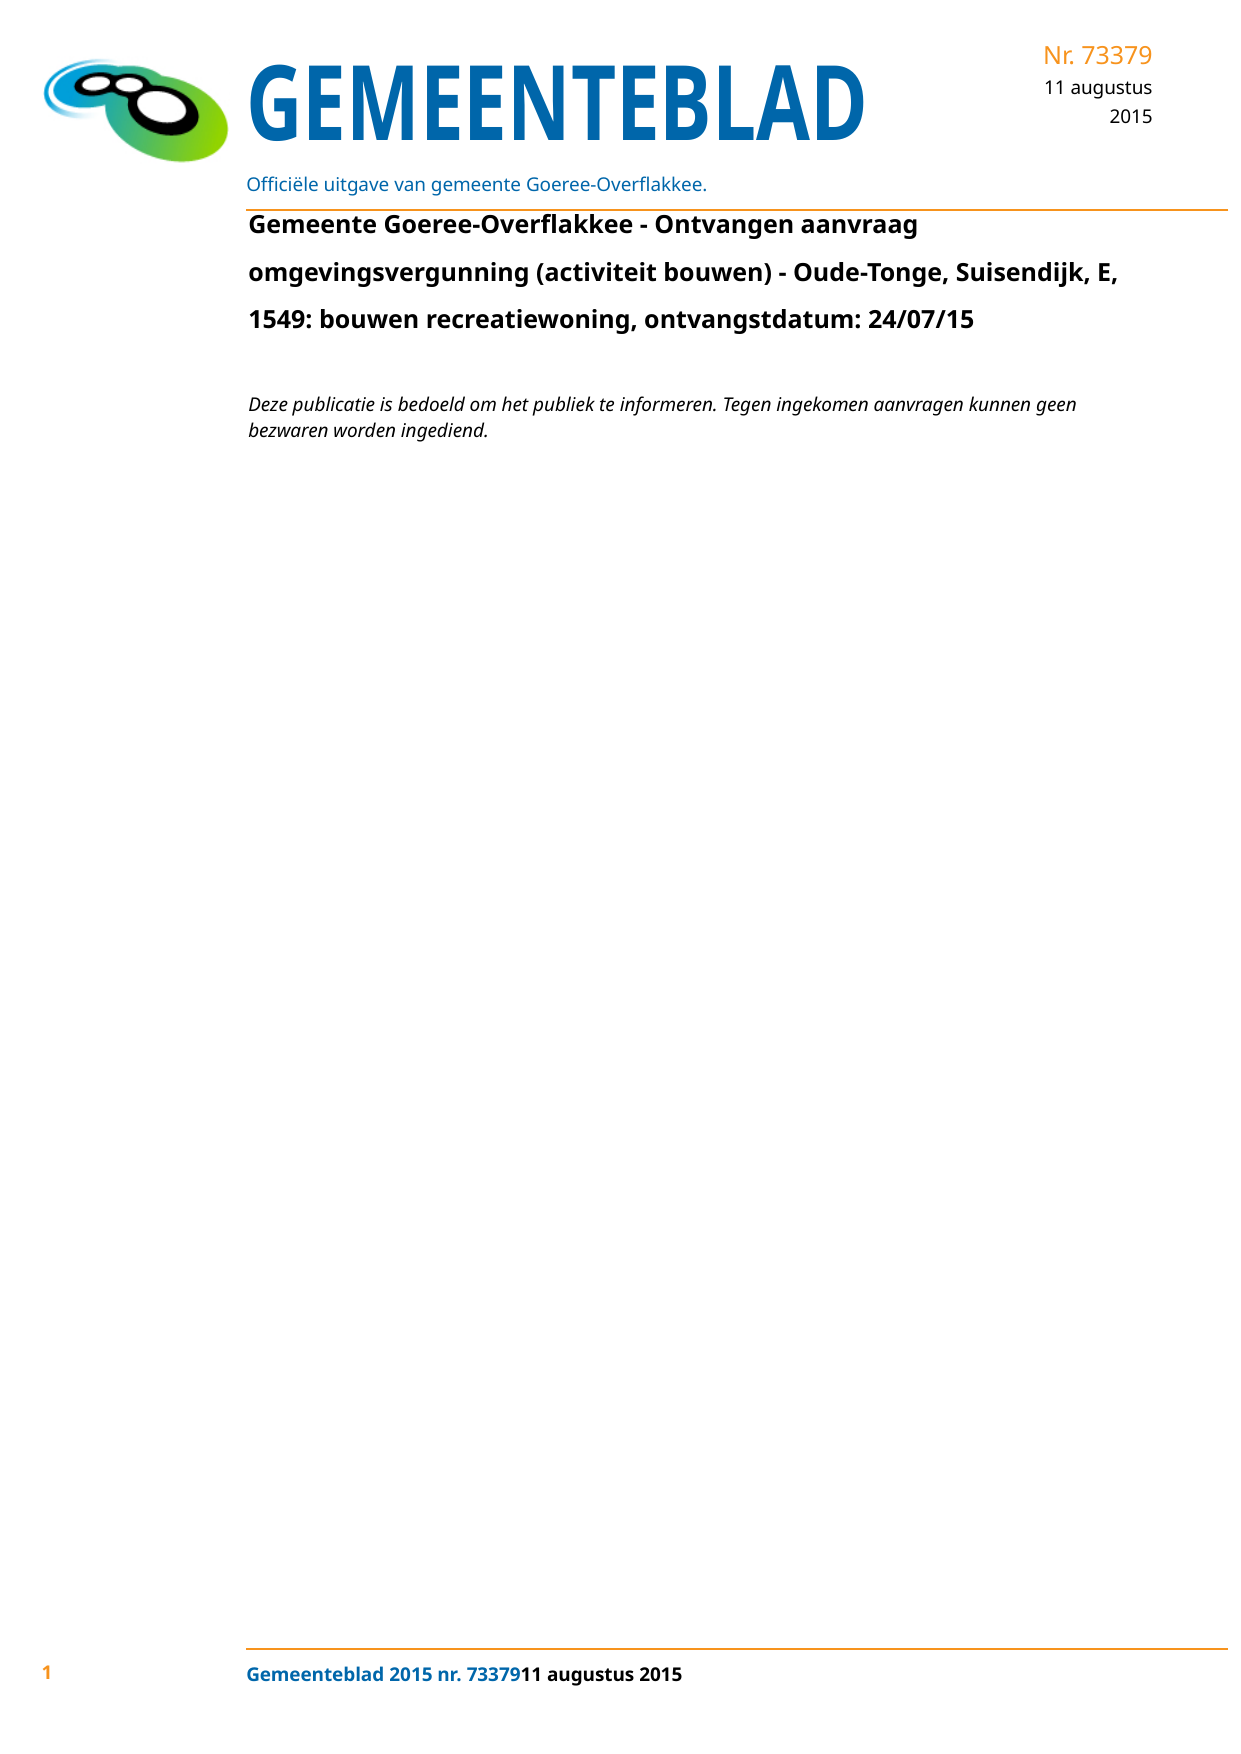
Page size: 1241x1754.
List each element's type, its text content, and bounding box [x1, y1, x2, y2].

text Deze publicatie is bedoeld om het publiek te informeren. Tegen ingekomen aanvragen kunnen geen bezwaren worden ingediend. [248, 391, 1152, 443]
picture [41, 47, 231, 172]
text Gemeente Goeree-Overflakkee - Ontvangen aanvraag omgevingsvergunning (activiteit bouwen) - Oude-Tonge, Suisendijk, E, 1549: bouwen recreatiewoning, ontvangstdatum: 24/07/15 [248, 211, 1152, 336]
